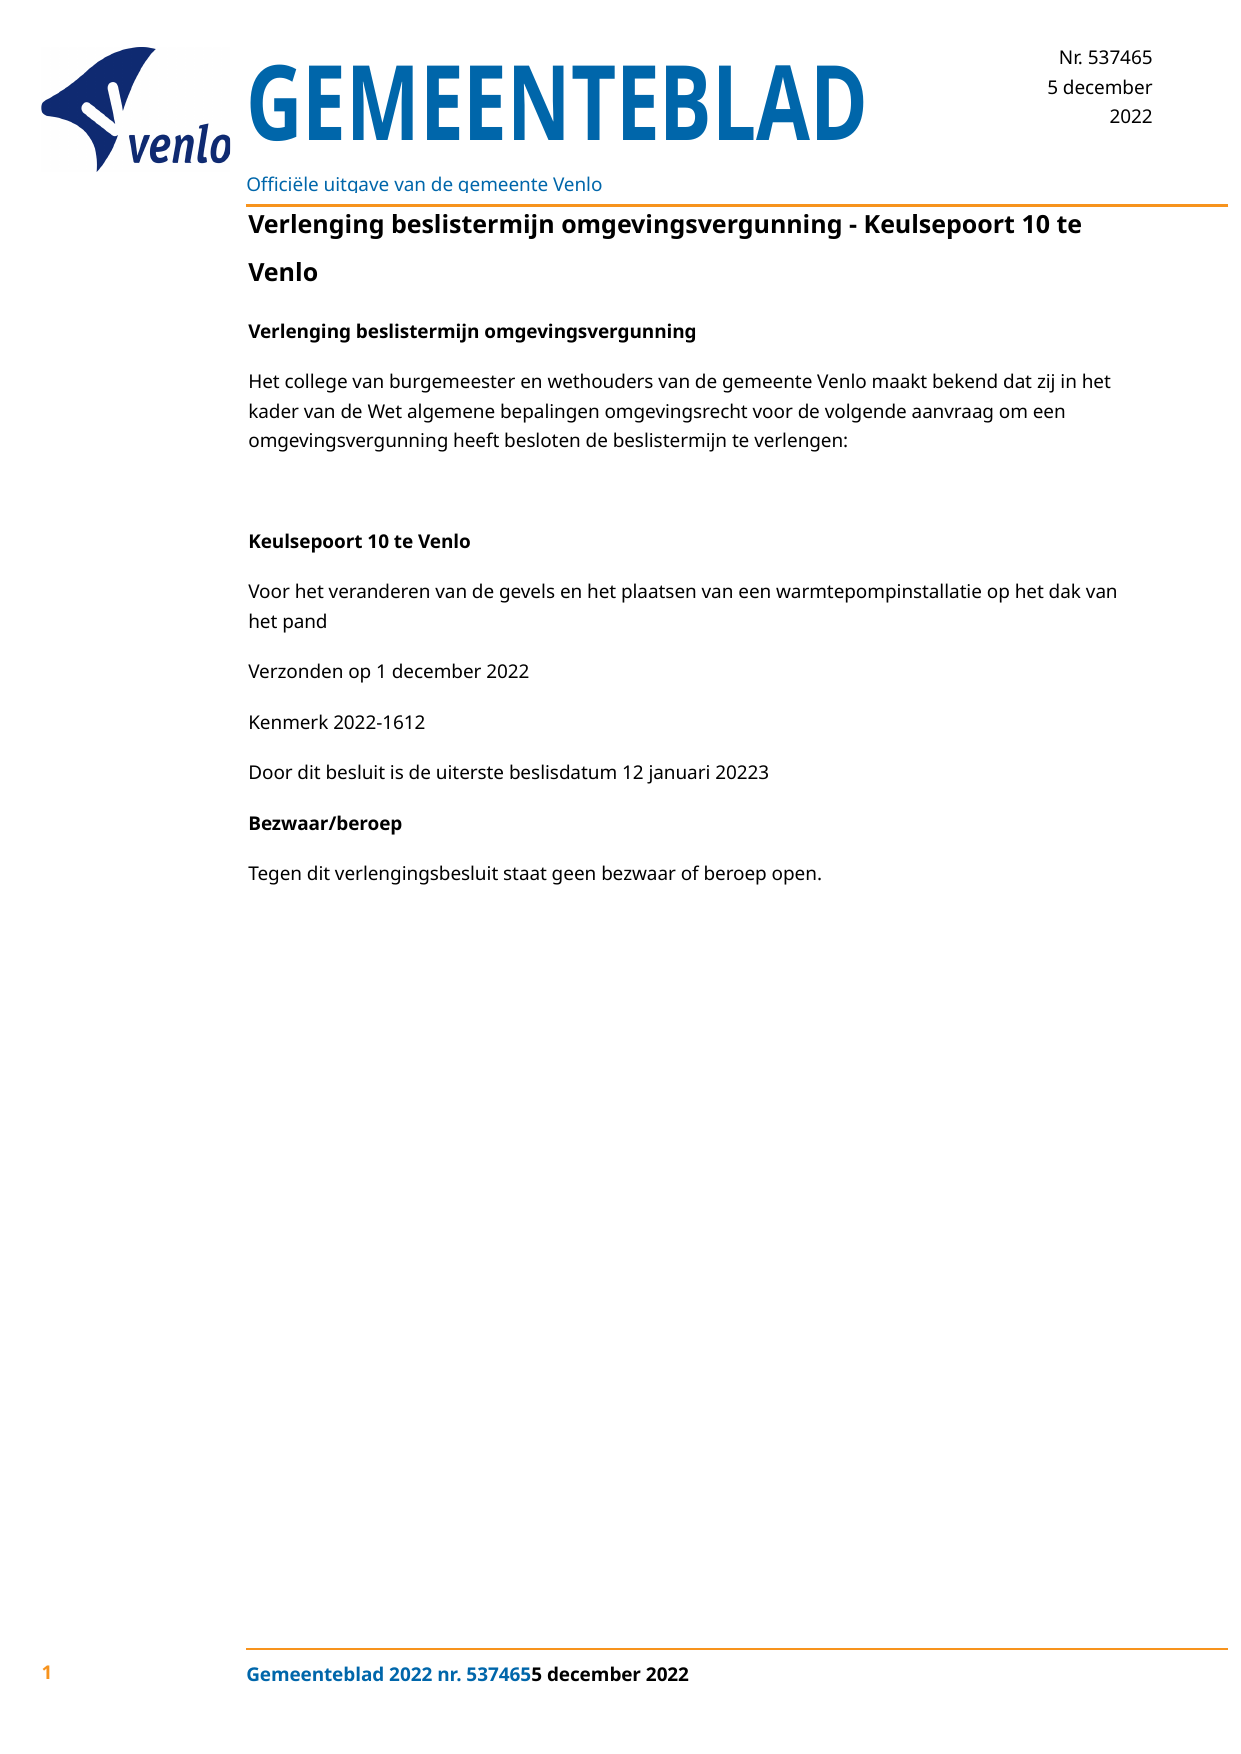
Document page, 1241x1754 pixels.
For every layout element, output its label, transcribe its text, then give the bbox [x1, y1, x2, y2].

text Door dit besluit is de uiterste beslisdatum 12 januari 20223 [248, 759, 1152, 785]
picture [41, 47, 231, 172]
text Tegen dit verlengingsbesluit staat geen bezwaar of beroep open. [248, 860, 1152, 886]
text Bezwaar/beroep [248, 810, 1152, 836]
text Het college van burgemeester en wethouders van de gemeente Venlo maakt bekend dat zij in het kader van de Wet algemene bepalingen omgevingsrecht voor de volgende aanvraag om een omgevingsvergunning heeft besloten de beslistermijn te verlengen: [248, 368, 1152, 453]
text Verzonden op 1 december 2022 [248, 659, 1152, 684]
text Kenmerk 2022-1612 [248, 709, 1152, 735]
text Keulsepoort 10 te Venlo [248, 528, 1152, 554]
text Verlenging beslistermijn omgevingsvergunning - Keulsepoort 10 te Venlo [248, 207, 1152, 288]
text Verlenging beslistermijn omgevingsvergunning [248, 318, 1152, 344]
text Voor het veranderen van de gevels en het plaatsen van een warmtepompinstallatie op het dak van het pand [248, 579, 1152, 634]
